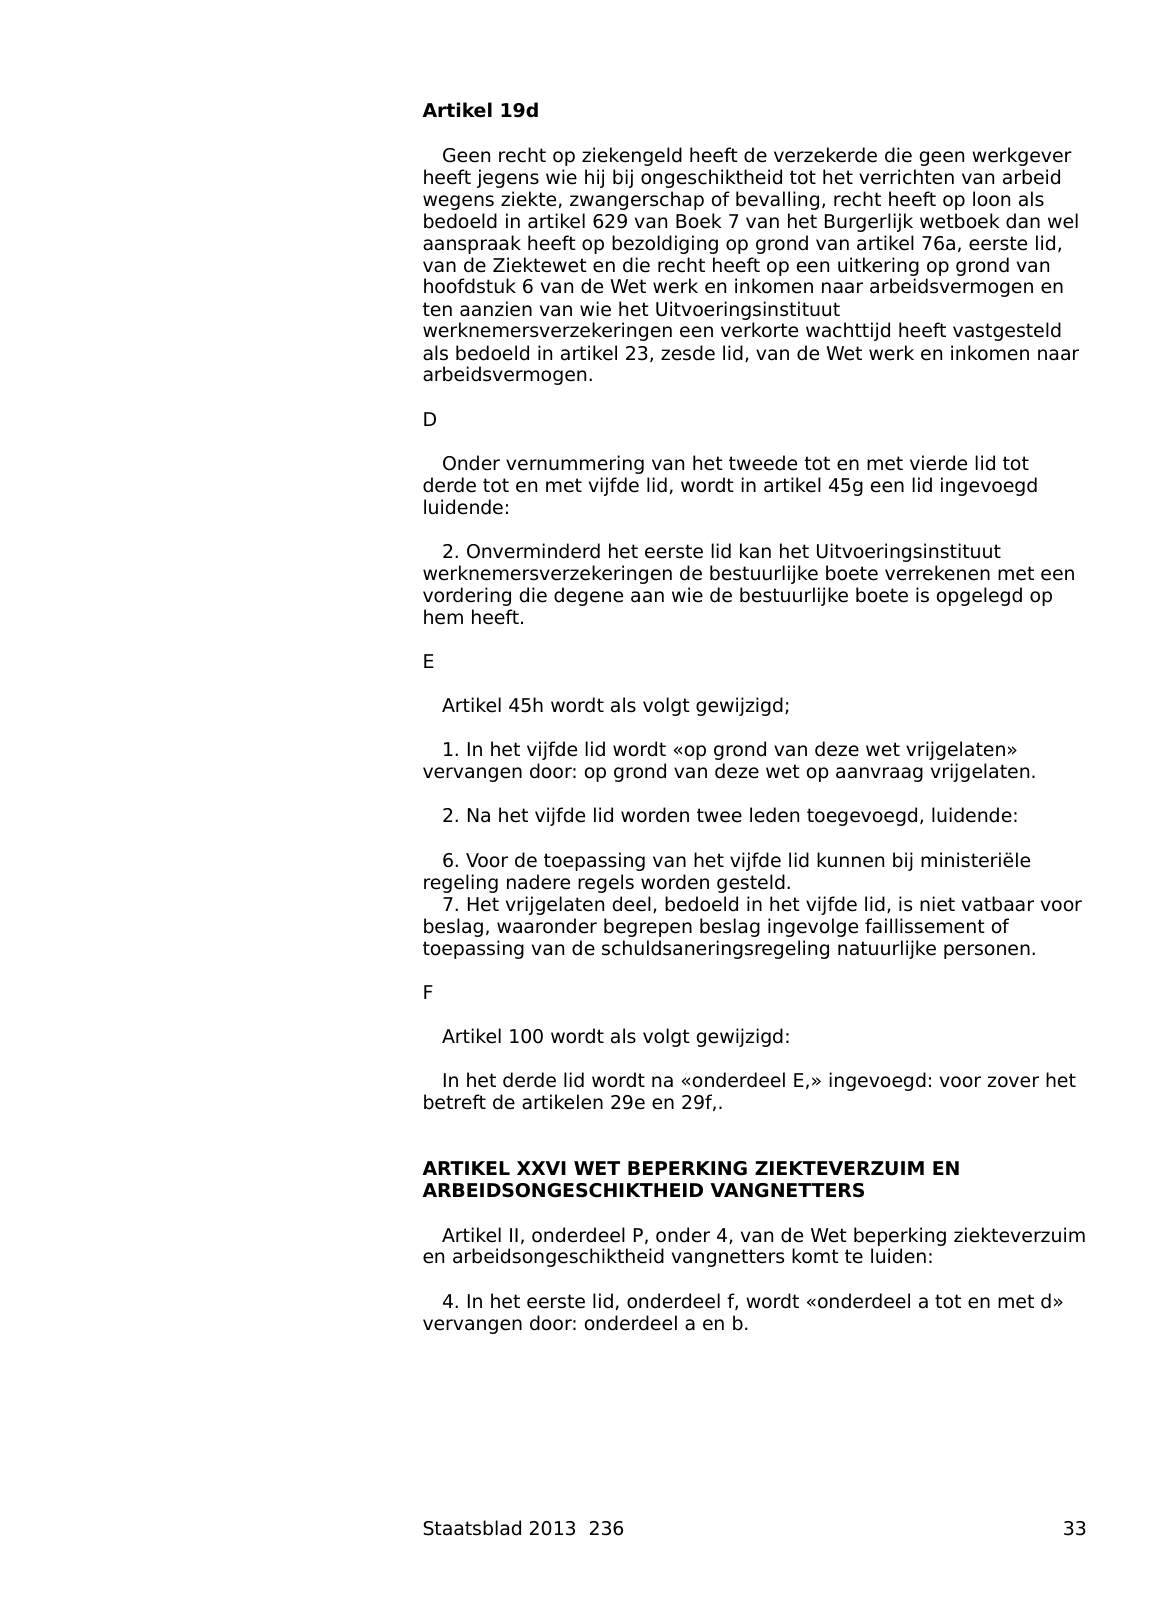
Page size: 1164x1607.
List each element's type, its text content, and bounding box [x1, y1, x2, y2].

text 6. Voor de toepassing van het vijfde lid kunnen bij ministeriële regeling nadere regels worden gesteld. [422, 849, 1087, 893]
text Artikel 45h wordt als volgt gewijzigd; [422, 695, 1087, 717]
text 7. Het vrijgelaten deel, bedoeld in het vijfde lid, is niet vatbaar voor beslag, waaronder begrepen beslag ingevolge faillissement of toepassing van de schuldsaneringsregeling natuurlijke personen. [422, 893, 1087, 959]
text Onder vernummering van het tweede tot en met vierde lid tot derde tot en met vijfde lid, wordt in artikel 45g een lid ingevoegd luidende: [422, 453, 1087, 519]
text In het derde lid wordt na «onderdeel E,» ingevoegd: voor zover het betreft de artikelen 29e en 29f,. [422, 1070, 1087, 1114]
text F [422, 982, 1087, 1004]
text E [422, 651, 1087, 673]
text 2. Onverminderd het eerste lid kan het Uitvoeringsinstituut werknemersverzekeringen de bestuurlijke boete verrekenen met een vordering die degene aan wie de bestuurlijke boete is opgelegd op hem heeft. [422, 541, 1087, 629]
subtitle Artikel 19d [422, 100, 1087, 122]
text Geen recht op ziekengeld heeft de verzekerde die geen werkgever heeft jegens wie hij bij ongeschiktheid tot het verrichten van arbeid wegens ziekte, zwangerschap of bevalling, recht heeft op loon als bedoeld in artikel 629 van Boek 7 van het Burgerlijk wetboek dan wel aanspraak heeft op bezoldiging op grond van artikel 76a, eerste lid, van de Ziektewet en die recht heeft op een uitkering op grond van hoofdstuk 6 van de Wet werk en inkomen naar arbeidsvermogen en ten aanzien van wie het Uitvoeringsinstituut werknemersverzekeringen een verkorte wachttijd heeft vastgesteld als bedoeld in artikel 23, zesde lid, van de Wet werk en inkomen naar arbeidsvermogen. [422, 144, 1087, 386]
text Artikel 100 wordt als volgt gewijzigd: [422, 1026, 1087, 1048]
text Artikel II, onderdeel P, onder 4, van de Wet beperking ziekteverzuim en arbeidsongeschiktheid vangnetters komt te luiden: [422, 1224, 1087, 1268]
text D [422, 408, 1087, 431]
text 1. In het vijfde lid wordt «op grond van deze wet vrijgelaten» vervangen door: op grond van deze wet op aanvraag vrijgelaten. [422, 739, 1087, 783]
text 4. In het eerste lid, onderdeel f, wordt «onderdeel a tot en met d» vervangen door: onderdeel a en b. [422, 1291, 1087, 1334]
subtitle ARTIKEL XXVI WET BEPERKING ZIEKTEVERZUIM EN ARBEIDSONGESCHIKTHEID VANGNETTERS [422, 1158, 1087, 1202]
text 2. Na het vijfde lid worden twee leden toegevoegd, luidende: [422, 805, 1087, 827]
